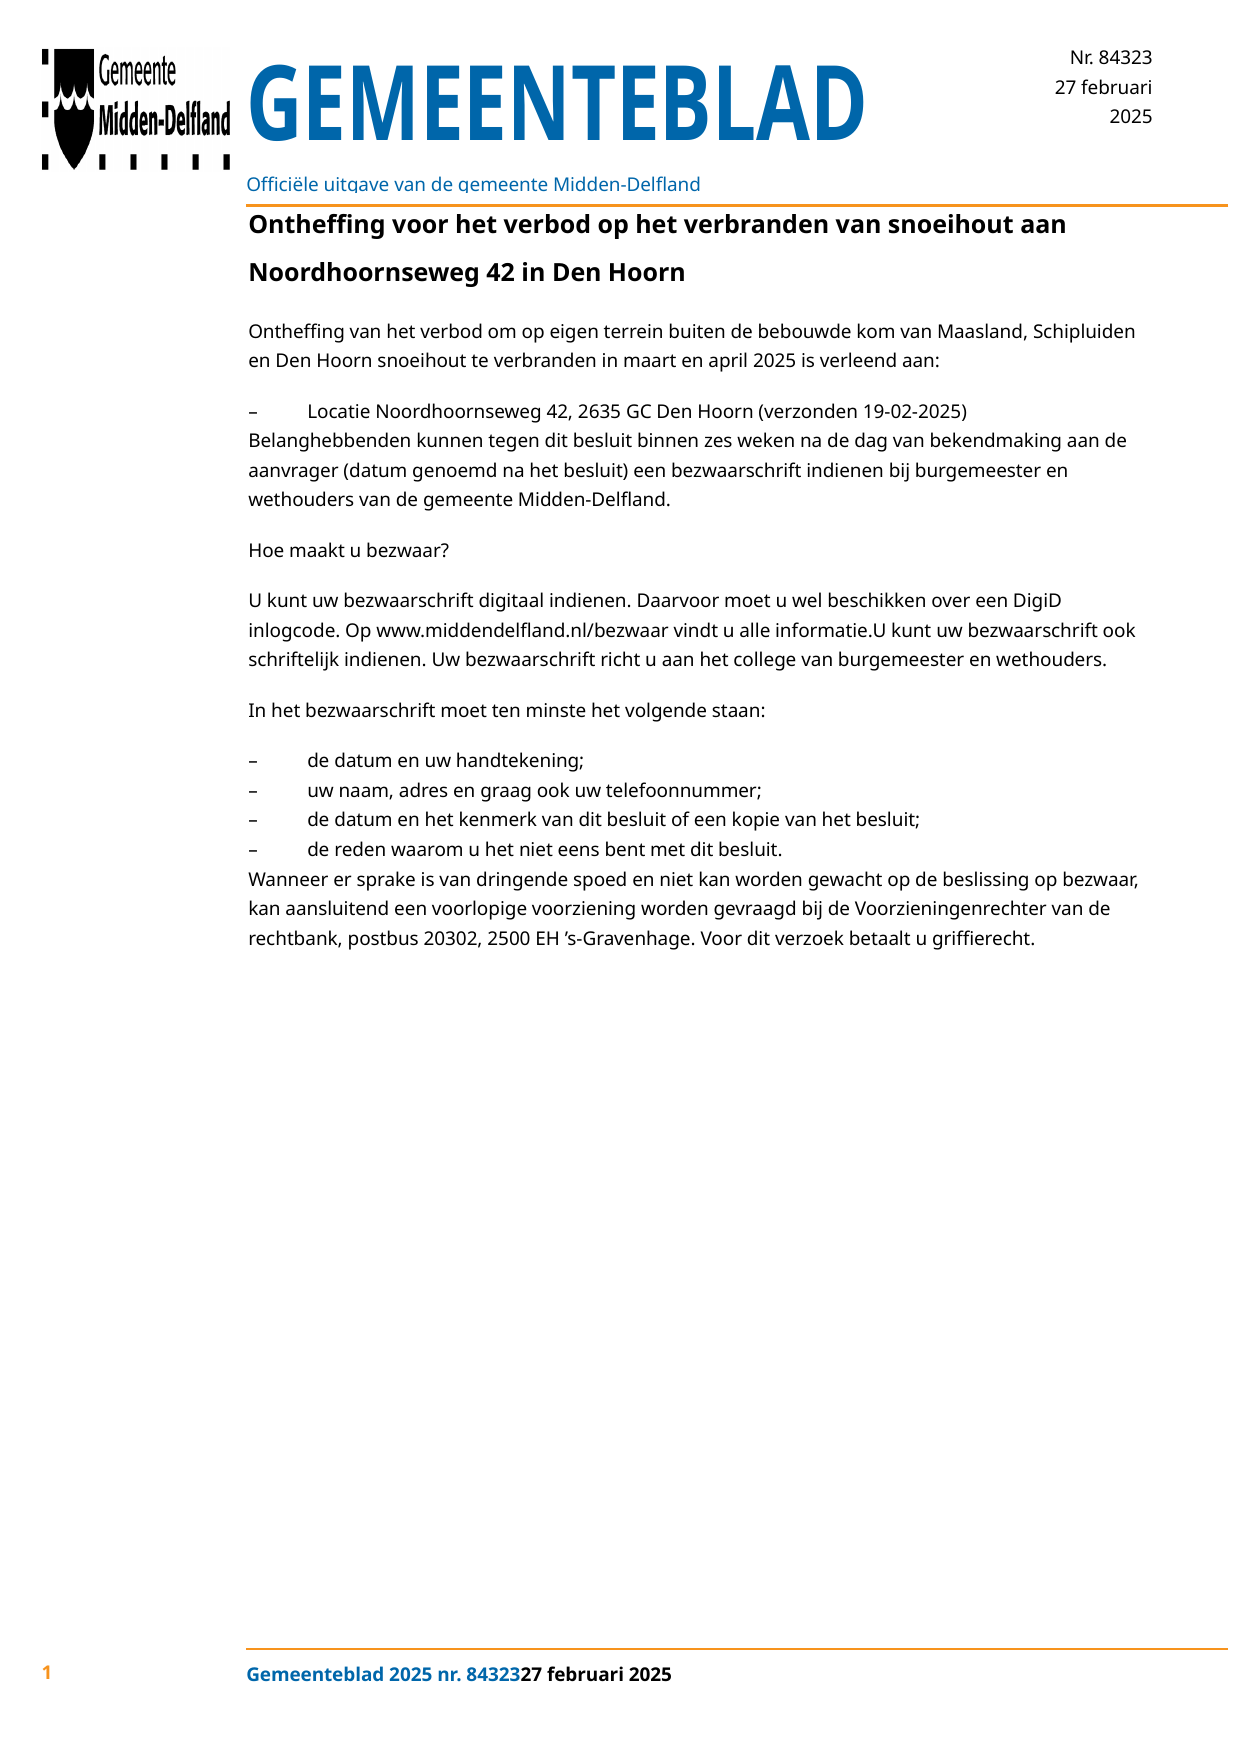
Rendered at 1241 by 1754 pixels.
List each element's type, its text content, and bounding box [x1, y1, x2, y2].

list de datum en het kenmerk van dit besluit of een kopie van het besluit; [248, 807, 1152, 832]
text Belanghebbenden kunnen tegen dit besluit binnen zes weken na de dag van bekendmaking aan de aanvrager (datum genoemd na het besluit) een bezwaarschrift indienen bij burgemeester en wethouders van de gemeente Midden-Delfland. [248, 427, 1152, 512]
list Locatie Noordhoornseweg 42, 2635 GC Den Hoorn (verzonden 19-02-2025) [248, 398, 1152, 424]
list uw naam, adres en graag ook uw telefoonnummer; [248, 777, 1152, 803]
picture [41, 47, 231, 172]
text Ontheffing van het verbod om op eigen terrein buiten de bebouwde kom van Maasland, Schipluiden en Den Hoorn snoeihout te verbranden in maart en april 2025 is verleend aan: [248, 318, 1152, 373]
text Hoe maakt u bezwaar? [248, 537, 1152, 563]
text ​Wanneer er sprake is van dringende spoed en niet kan worden gewacht op de beslissing op bezwaar, kan aansluitend een voorlopige voorziening worden gevraagd bij de Voorzieningenrechter van de rechtbank, postbus 20302, 2500 EH ’s-Gravenhage. Voor dit verzoek betaalt u griffierecht. [248, 866, 1152, 951]
text Ontheffing voor het verbod op het verbranden van snoeihout aan Noordhoornseweg 42 in Den Hoorn [248, 207, 1152, 288]
text In het bezwaarschrift moet ten minste het volgende staan: [248, 697, 1152, 723]
text U kunt uw bezwaarschrift digitaal indienen. Daarvoor moet u wel beschikken over een DigiD inlogcode. Op www.middendelfland.nl/bezwaar vindt u alle informatie.U kunt uw bezwaarschrift ook schriftelijk indienen. Uw bezwaarschrift richt u aan het college van burgemeester en wethouders. [248, 587, 1152, 672]
list de datum en uw handtekening; [248, 747, 1152, 773]
list de reden waarom u het niet eens bent met dit besluit. [248, 836, 1152, 862]
